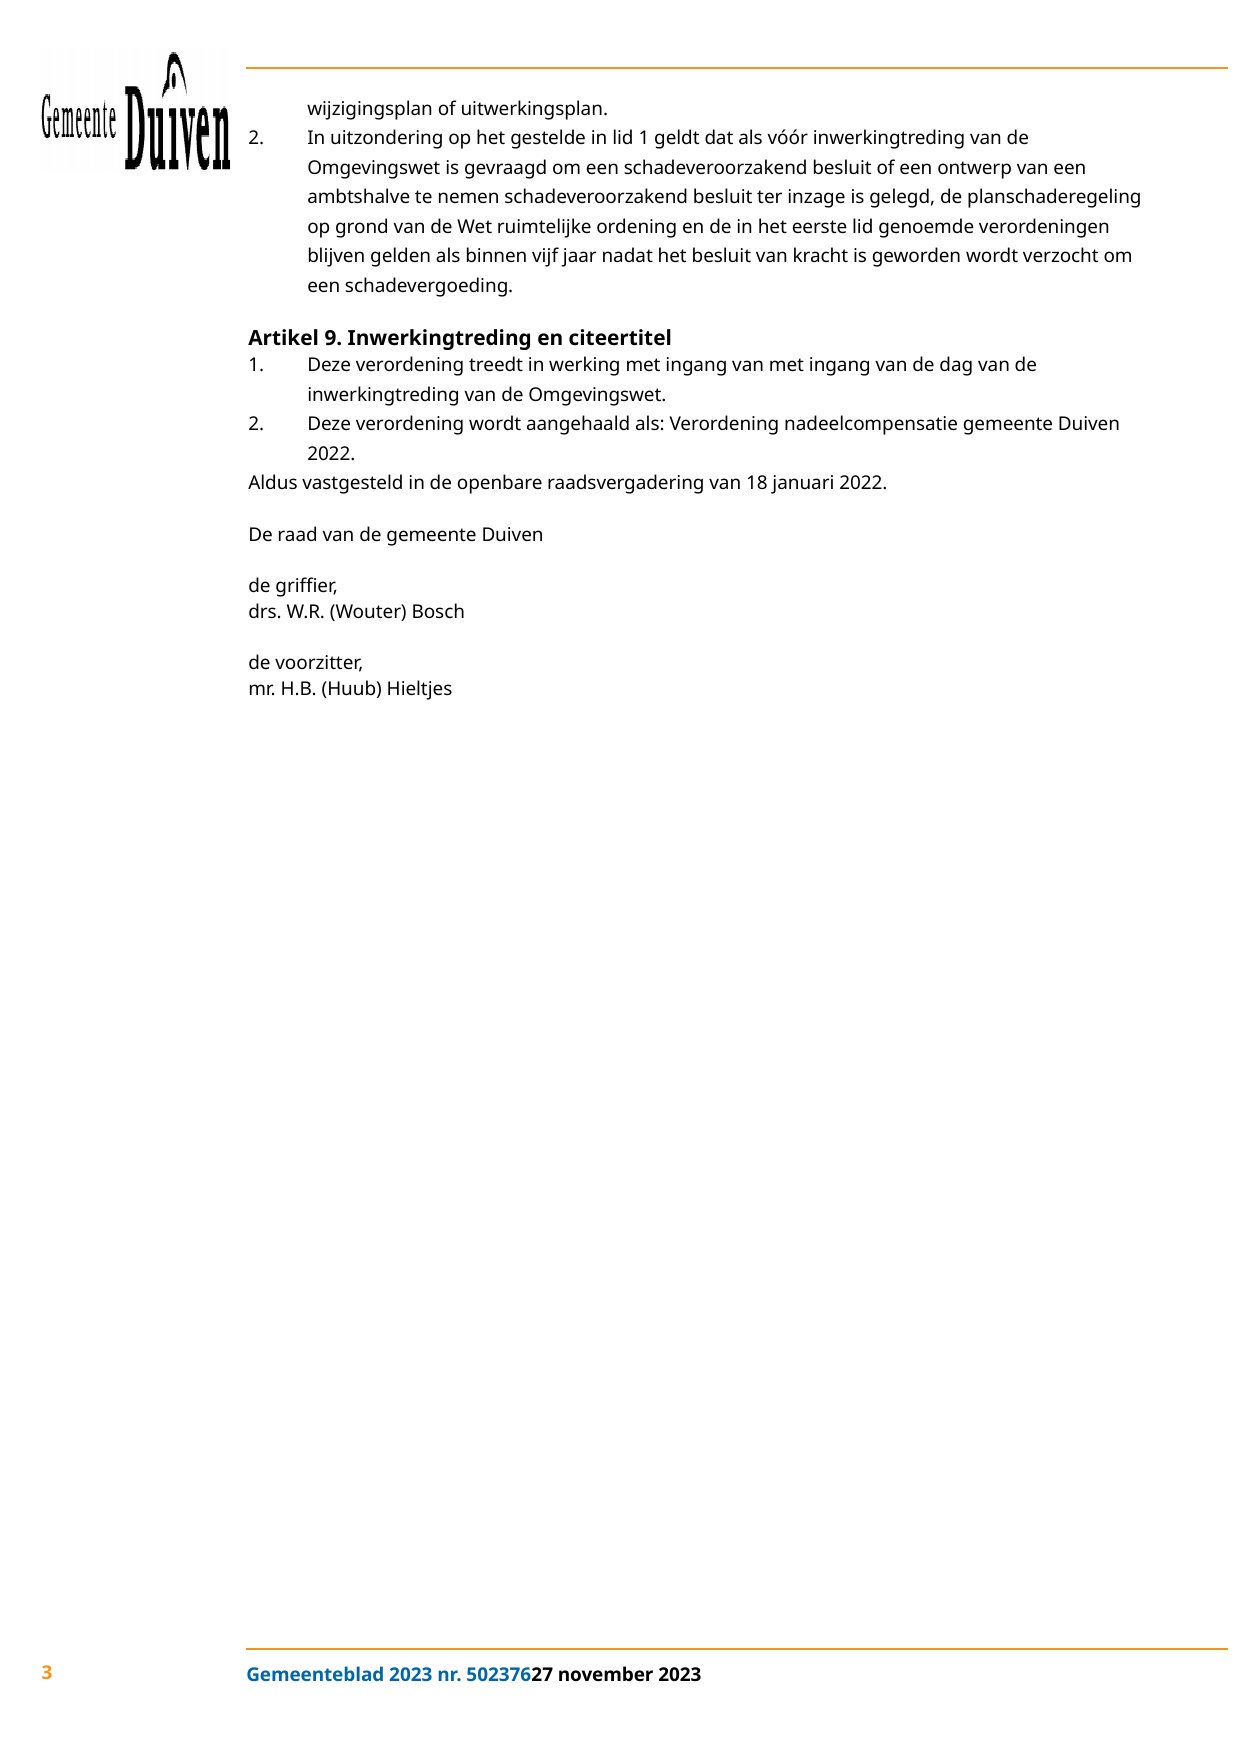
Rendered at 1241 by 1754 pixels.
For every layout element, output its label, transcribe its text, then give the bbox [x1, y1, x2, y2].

list Deze verordening treedt in werking met ingang van met ingang van de dag van de inwerkingtreding van de Omgevingswet. [248, 351, 1152, 406]
text Aldus vastgesteld in de openbare raadsvergadering van 18 januari 2022. [248, 469, 1152, 495]
text mr. H.B. (Huub) Hieltjes [248, 675, 1152, 701]
text de griffier, [248, 572, 1152, 598]
text Artikel 9. Inwerkingtreding en citeertitel [248, 323, 1152, 351]
list In uitzondering op het gestelde in lid 1 geldt dat als vóór inwerkingtreding van de Omgevingswet is gevraagd om een schadeveroorzakend besluit of een ontwerp van een ambtshalve te nemen schadeveroorzakend besluit ter inzage is gelegd, de planschaderegeling op grond van de Wet ruimtelijke ordening en de in het eerste lid genoemde verordeningen blijven gelden als binnen vijf jaar nadat het besluit van kracht is geworden wordt verzocht om een schadevergoeding. [248, 124, 1152, 298]
list wijzigingsplan of uitwerkingsplan. [248, 95, 1152, 121]
text De raad van de gemeente Duiven [248, 521, 1152, 547]
text drs. W.R. (Wouter) Bosch [248, 598, 1152, 624]
text de voorzitter, [248, 649, 1152, 675]
list Deze verordening wordt aangehaald als: Verordening nadeelcompensatie gemeente Duiven 2022. [248, 410, 1152, 466]
picture [41, 47, 231, 172]
